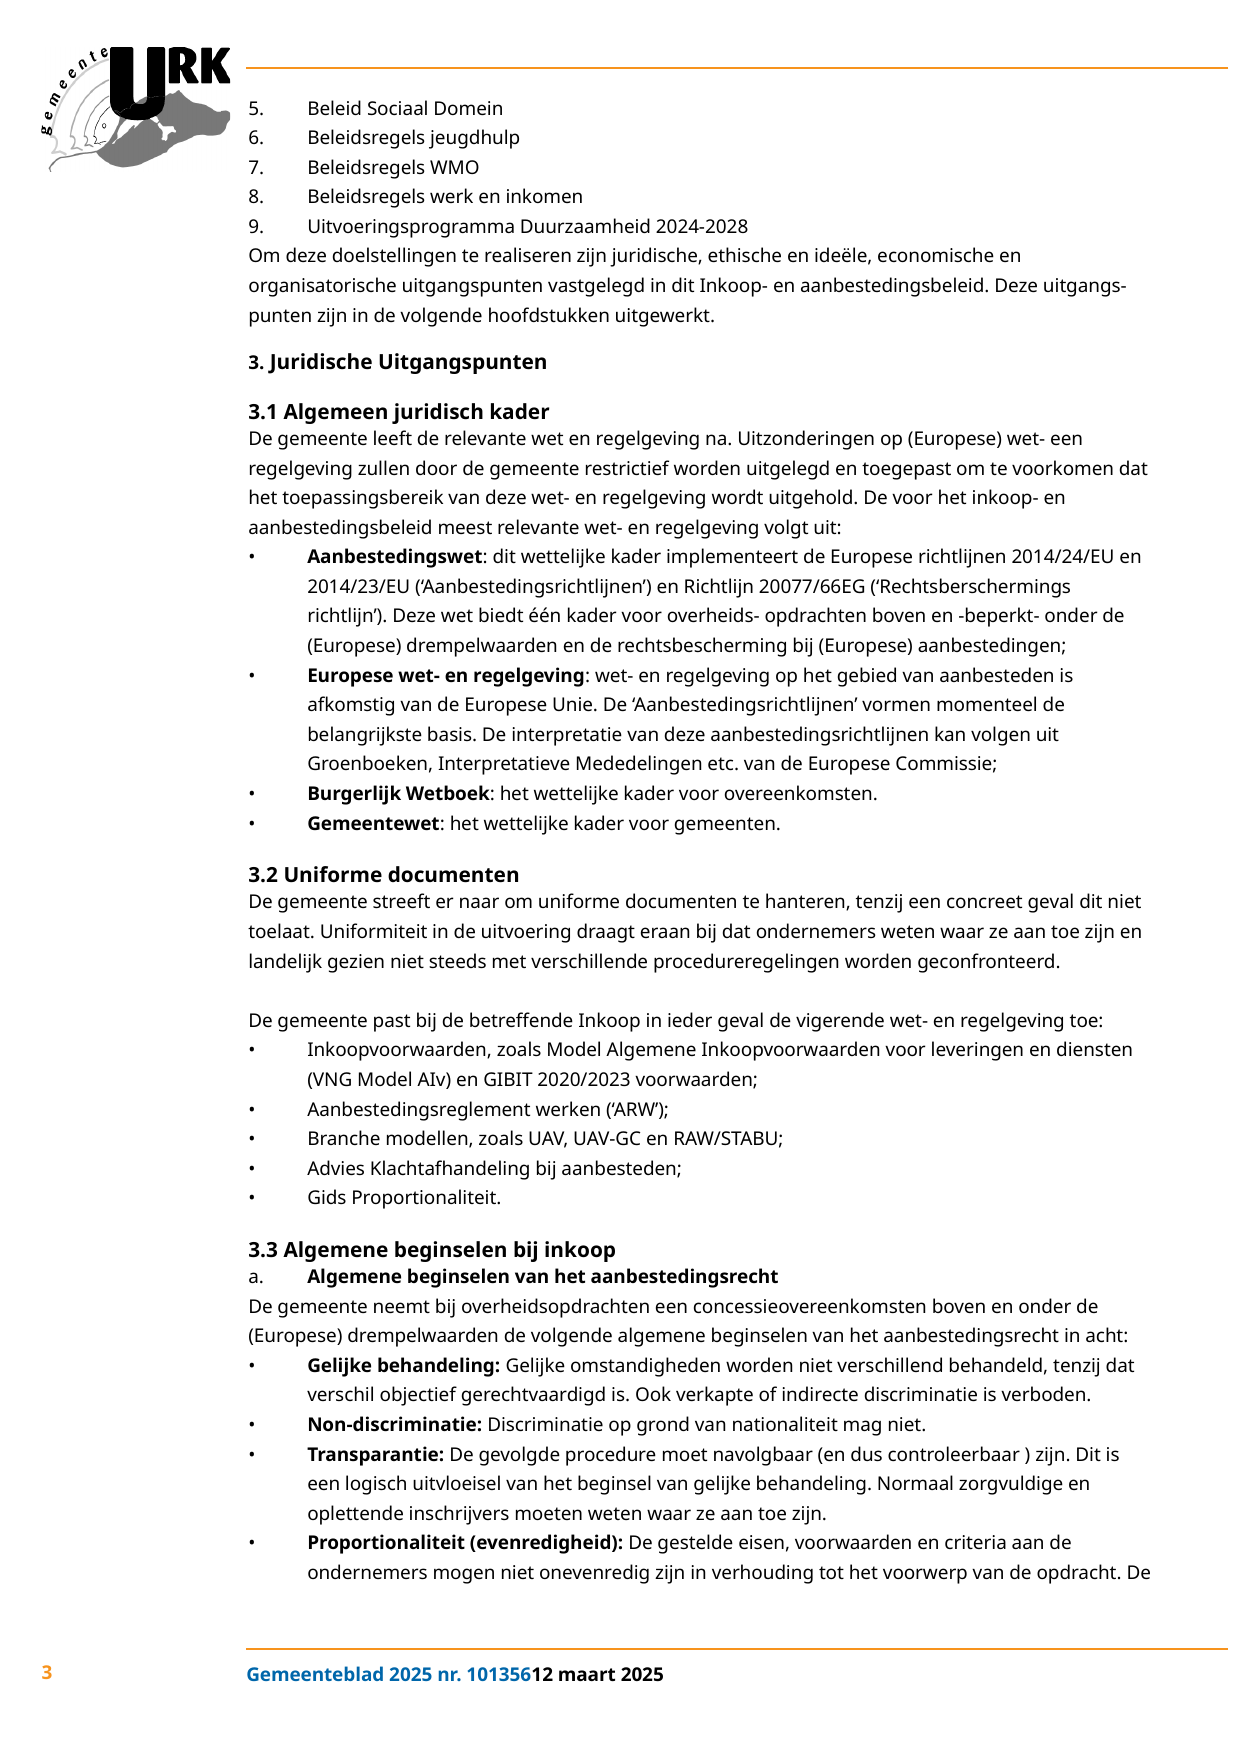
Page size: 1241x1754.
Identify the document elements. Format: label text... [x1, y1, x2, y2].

list Transparantie: De gevolgde procedure moet navolgbaar (en dus controleerbaar ) zijn. Dit is een logisch uitvloeisel van het beginsel van gelijke behandeling. Normaal zorgvuldige en oplettende inschrijvers moeten weten waar ze aan toe zijn. [248, 1441, 1152, 1526]
list Aanbestedingsreglement werken (‘ARW’); [248, 1096, 1152, 1121]
text 3.2 Uniforme documenten [248, 860, 1152, 889]
list Beleidsregels WMO [248, 154, 1152, 180]
picture [41, 47, 231, 172]
text De gemeente leeft de relevante wet en regelgeving na. Uitzonderingen op (Europese) wet- een regelgeving zullen door de gemeente restrictief worden uitgelegd en toegepast om te voorkomen dat het toepassingsbereik van deze wet- en regelgeving wordt uitgehold. De voor het inkoop- en aanbestedingsbeleid meest relevante wet- en regelgeving volgt uit: [248, 425, 1152, 540]
list Aanbestedingswet: dit wettelijke kader implementeert de Europese richtlijnen 2014/24/EU en 2014/23/EU (‘Aanbestedingsrichtlijnen’) en Richtlijn 20077/66EG (‘Rechtsberschermings richtlijn’). Deze wet biedt één kader voor overheids- opdrachten boven en -beperkt- onder de (Europese) drempelwaarden en de rechtsbescherming bij (Europese) aanbestedingen; [248, 543, 1152, 658]
text 3.1 Algemeen juridisch kader [248, 397, 1152, 425]
text 3. Juridische Uitgangspunten [248, 347, 1152, 376]
list Branche modellen, zoals UAV, UAV-GC en RAW/STABU; [248, 1125, 1152, 1151]
list Gelijke behandeling: Gelijke omstandigheden worden niet verschillend behandeld, tenzij dat verschil objectief gerechtvaardigd is. Ook verkapte of indirecte discriminatie is verboden. [248, 1352, 1152, 1407]
list Gids Proportionaliteit. [248, 1184, 1152, 1210]
list Beleidsregels jeugdhulp [248, 124, 1152, 150]
text De gemeente past bij de betreffende Inkoop in ieder geval de vigerende wet- en regelgeving toe: [248, 1007, 1152, 1033]
list Europese wet- en regelgeving: wet- en regelgeving op het gebied van aanbesteden is afkomstig van de Europese Unie. De ‘Aanbestedingsrichtlijnen’ vormen momenteel de belangrijkste basis. De interpretatie van deze aanbestedingsrichtlijnen kan volgen uit Groenboeken, Interpretatieve Mededelingen etc. van de Europese Commissie; [248, 662, 1152, 776]
list Beleid Sociaal Domein [248, 95, 1152, 121]
list Uitvoeringsprogramma Duurzaamheid 2024-2028 [248, 213, 1152, 239]
list Algemene beginselen van het aanbestedingsrecht [248, 1263, 1152, 1289]
list Gemeentewet: het wettelijke kader voor gemeenten. [248, 810, 1152, 836]
list Proportionaliteit (evenredigheid): De gestelde eisen, voorwaarden en criteria aan de ondernemers mogen niet onevenredig zijn in verhouding tot het voorwerp van de opdracht. De [248, 1529, 1152, 1585]
list Non-discriminatie: Discriminatie op grond van nationaliteit mag niet. [248, 1411, 1152, 1437]
text De gemeente neemt bij overheidsopdrachten een concessieovereenkomsten boven en onder de (Europese) drempelwaarden de volgende algemene beginselen van het aanbestedingsrecht in acht: [248, 1293, 1152, 1348]
list Beleidsregels werk en inkomen [248, 183, 1152, 209]
list Advies Klachtafhandeling bij aanbesteden; [248, 1155, 1152, 1181]
text 3.3 Algemene beginselen bij inkoop [248, 1235, 1152, 1263]
list Burgerlijk Wetboek: het wettelijke kader voor overeenkomsten. [248, 780, 1152, 806]
text De gemeente streeft er naar om uniforme documenten te hanteren, tenzij een concreet geval dit niet toelaat. Uniformiteit in de uitvoering draagt eraan bij dat ondernemers weten waar ze aan toe zijn en landelijk gezien niet steeds met verschillende procedureregelingen worden geconfronteerd. [248, 889, 1152, 973]
text Om deze doelstellingen te realiseren zijn juridische, ethische en ideële, economische en organisatorische uitgangspunten vastgelegd in dit Inkoop- en aanbestedingsbeleid. Deze uitgangs- punten zijn in de volgende hoofdstukken uitgewerkt. [248, 243, 1152, 328]
list Inkoopvoorwaarden, zoals Model Algemene Inkoopvoorwaarden voor leveringen en diensten (VNG Model AIv) en GIBIT 2020/2023 voorwaarden; [248, 1037, 1152, 1092]
